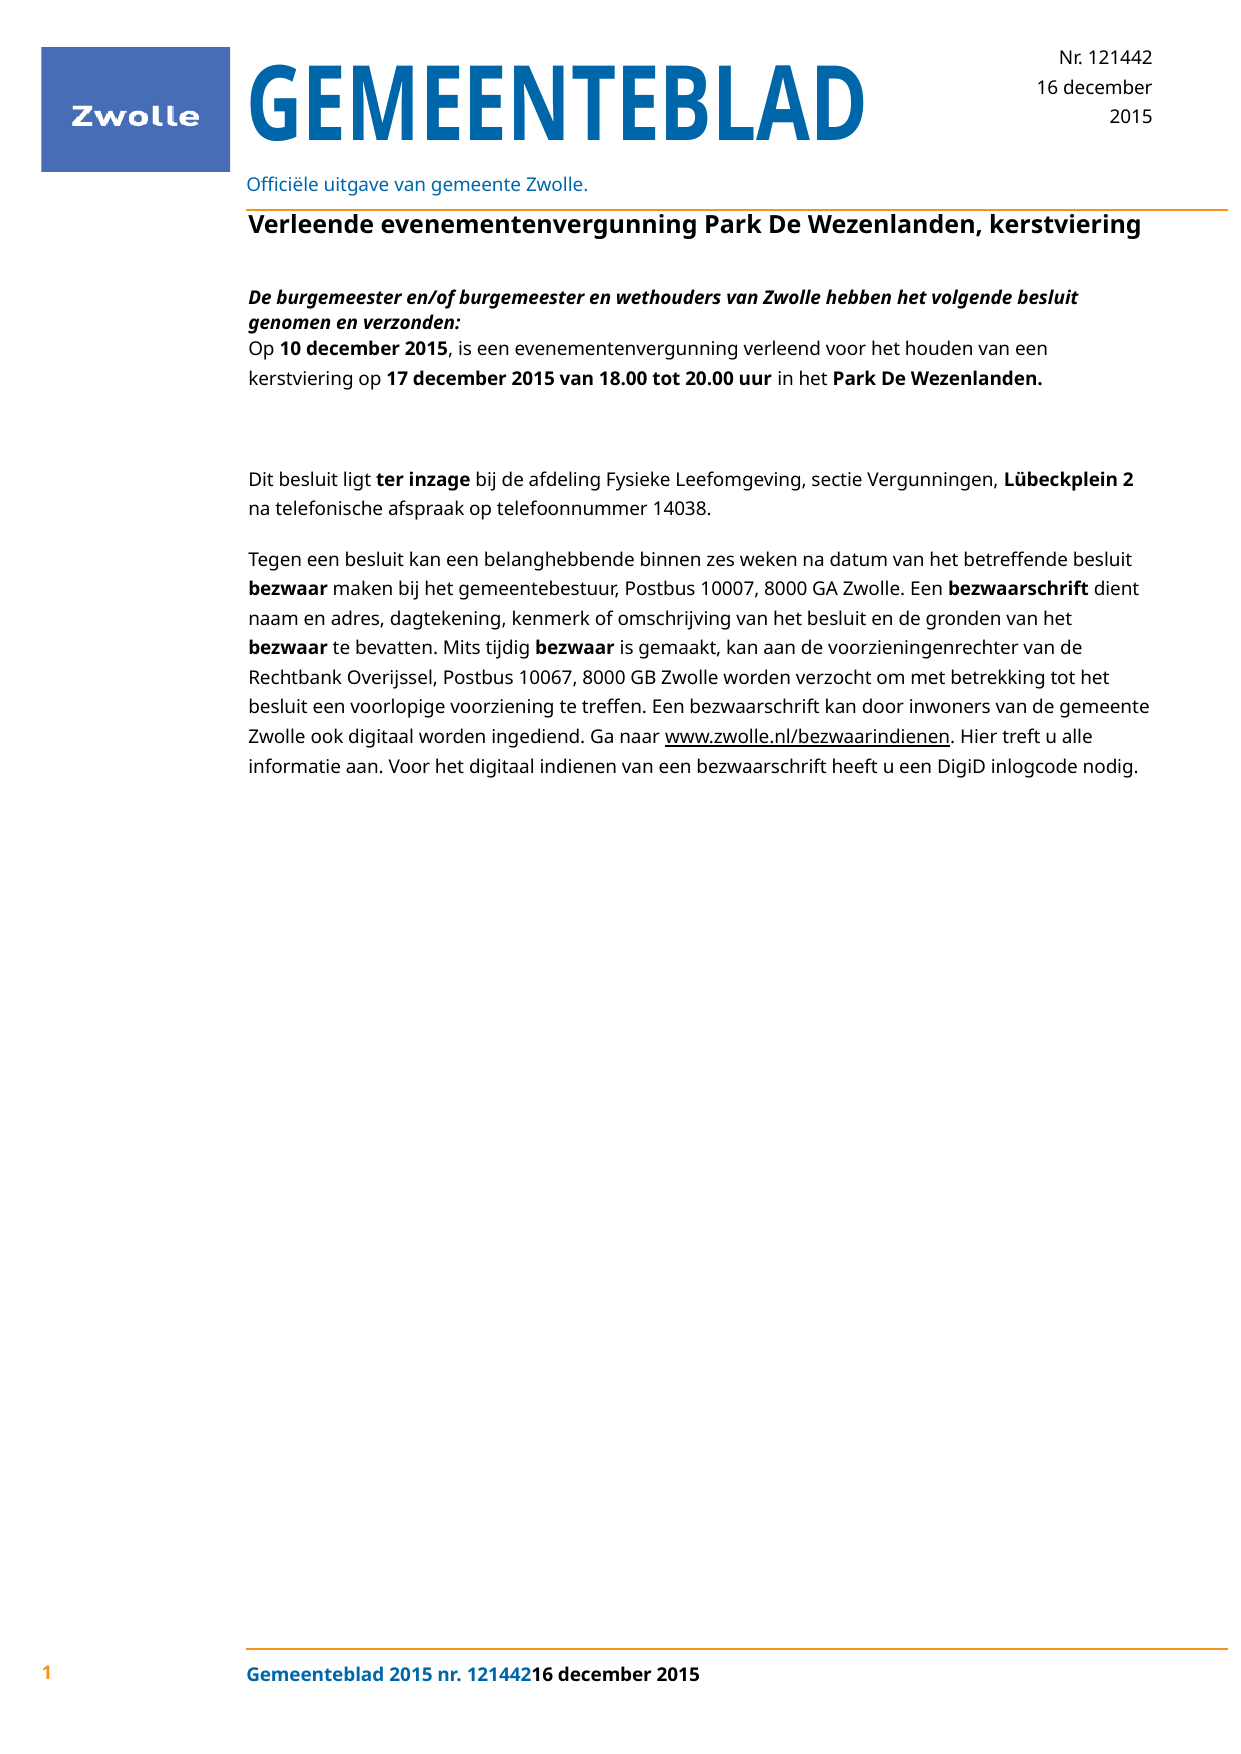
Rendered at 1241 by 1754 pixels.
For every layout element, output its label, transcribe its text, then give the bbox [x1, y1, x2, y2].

text De burgemeester en/of burgemeester en wethouders van Zwolle hebben het volgende besluit genomen en verzonden: [248, 284, 1152, 335]
text Tegen een besluit kan een belanghebbende binnen zes weken na datum van het betreffende besluit bezwaar maken bij het gemeentebestuur, Postbus 10007, 8000 GA Zwolle. Een bezwaarschrift dient naam en adres, dagtekening, kenmerk of omschrijving van het besluit en de gronden van het bezwaar te bevatten. Mits tijdig bezwaar is gemaakt, kan aan de voorzieningenrechter van de Rechtbank Overijssel, Postbus 10067, 8000 GB Zwolle worden verzocht om met betrekking tot het besluit een voorlopige voorziening te treffen. Een bezwaarschrift kan door inwoners van de gemeente Zwolle ook digitaal worden ingediend. Ga naar www.zwolle.nl/bezwaarindienen. Hier treft u alle informatie aan. Voor het digitaal indienen van een bezwaarschrift heeft u een DigiD inlogcode nodig. [248, 546, 1152, 778]
picture [41, 47, 231, 172]
text Verleende evenementenvergunning Park De Wezenlanden, kerstviering [248, 211, 1152, 241]
text Op 10 december 2015, is een evenementenvergunning verleend voor het houden van een kerstviering op 17 december 2015 van 18.00 tot 20.00 uur in het Park De Wezenlanden. [248, 335, 1152, 391]
text Dit besluit ligt ter inzage bij de afdeling Fysieke Leefomgeving, sectie Vergunningen, Lübeckplein 2 na telefonische afspraak op telefoonnummer 14038. [248, 466, 1152, 521]
